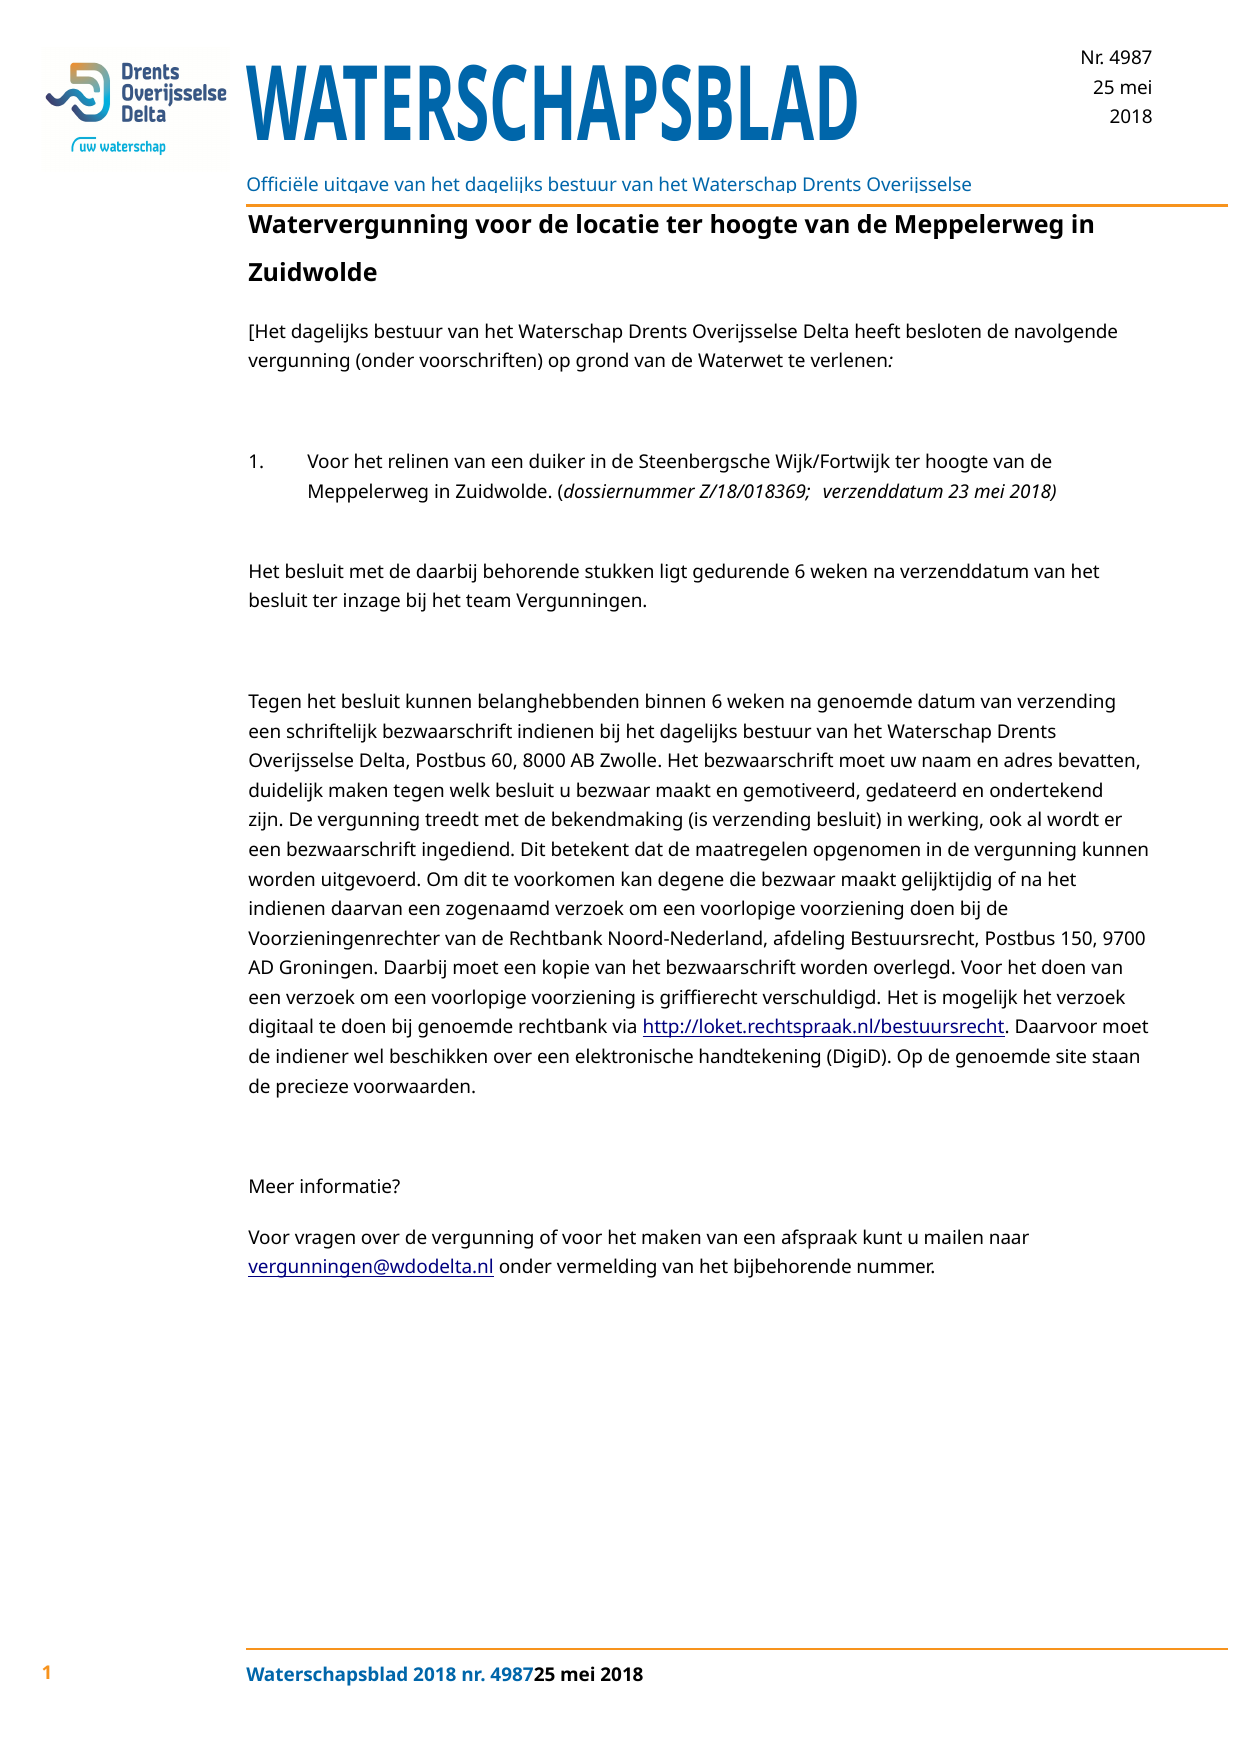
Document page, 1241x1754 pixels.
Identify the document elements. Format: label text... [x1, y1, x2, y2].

text Watervergunning voor de locatie ter hoogte van de Meppelerweg in Zuidwolde [248, 207, 1152, 288]
text Tegen het besluit kunnen belanghebbenden binnen 6 weken na genoemde datum van verzending een schriftelijk bezwaarschrift indienen bij het dagelijks bestuur van het Waterschap Drents Overijsselse Delta, Postbus 60, 8000 AB Zwolle. Het bezwaarschrift moet uw naam en adres bevatten, duidelijk maken tegen welk besluit u bezwaar maakt en gemotiveerd, gedateerd en ondertekend zijn. De vergunning treedt met de bekendmaking (is verzending besluit) in werking, ook al wordt er een bezwaarschrift ingediend. Dit betekent dat de maatregelen opgenomen in de vergunning kunnen worden uitgevoerd. Om dit te voorkomen kan degene die bezwaar maakt gelijktijdig of na het indienen daarvan een zogenaamd verzoek om een voorlopige voorziening doen bij de Voorzieningenrechter van de Rechtbank Noord-Nederland, afdeling Bestuursrecht, Postbus 150, 9700 AD Groningen. Daarbij moet een kopie van het bezwaarschrift worden overlegd. Voor het doen van een verzoek om een voorlopige voorziening is griffierecht verschuldigd. Het is mogelijk het verzoek digitaal te doen bij genoemde rechtbank via http://loket.rechtspraak.nl/bestuursrecht. Daarvoor moet de indiener wel beschikken over een elektronische handtekening (DigiD). Op de genoemde site staan de precieze voorwaarden. [248, 688, 1152, 1099]
text [Het dagelijks bestuur van het Waterschap Drents Overijsselse Delta heeft besloten de navolgende vergunning (onder voorschriften) op grond van de Waterwet te verlenen: [248, 318, 1152, 373]
text Het besluit met de daarbij behorende stukken ligt gedurende 6 weken na verzenddatum van het besluit ter inzage bij het team Vergunningen. [248, 558, 1152, 613]
picture [41, 47, 231, 172]
text Voor vragen over de vergunning of voor het maken van een afspraak kunt u mailen naar vergunningen@wdodelta.nl onder vermelding van het bijbehorende nummer. [248, 1224, 1152, 1279]
list Voor het relinen van een duiker in de Steenbergsche Wijk/Fortwijk ter hoogte van de Meppelerweg in Zuidwolde. (dossiernummer Z/18/018369; verzenddatum 23 mei 2018) [248, 448, 1152, 504]
text Meer informatie? [248, 1174, 1152, 1199]
